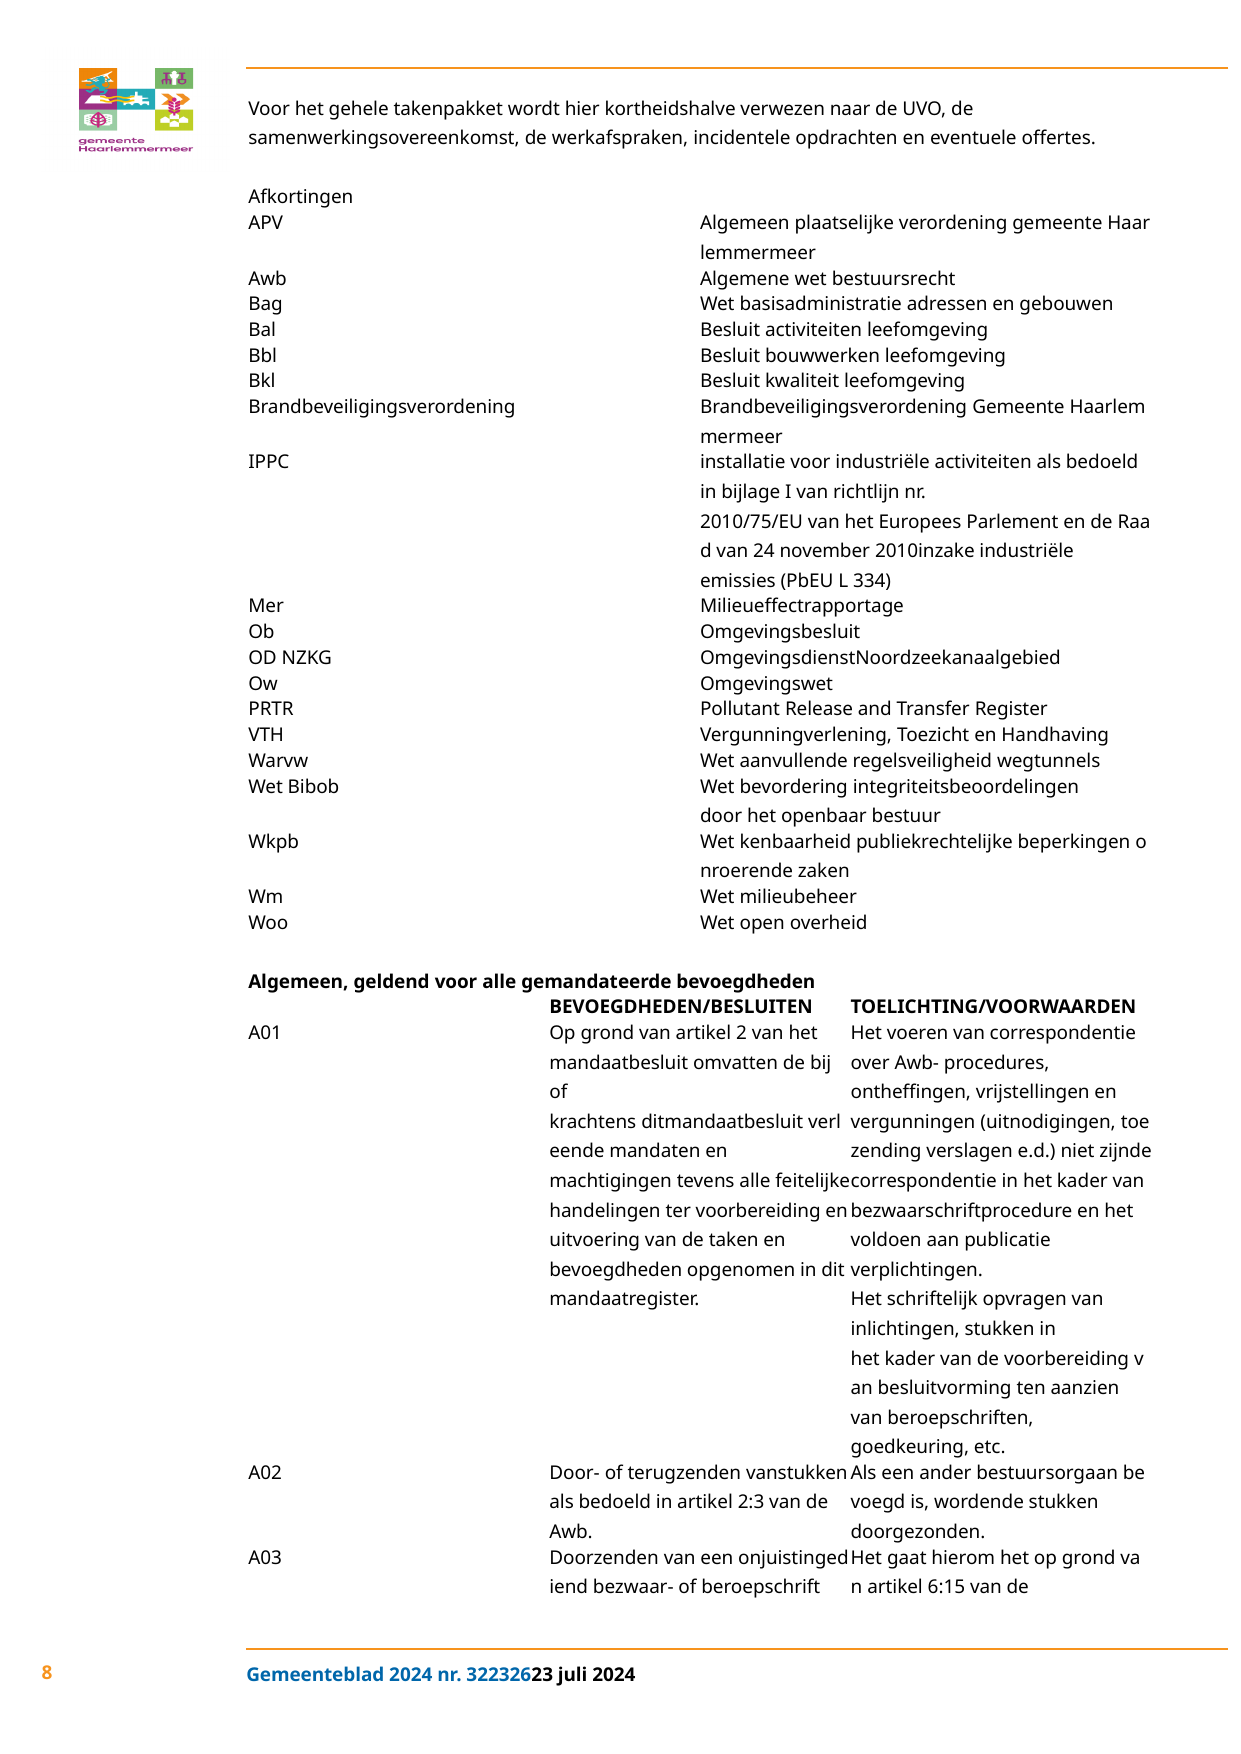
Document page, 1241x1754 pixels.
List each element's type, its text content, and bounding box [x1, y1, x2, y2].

table_cell PRTR [248, 696, 700, 721]
table_cell Bkl [248, 368, 700, 393]
table_header Afkortingen [248, 184, 700, 209]
table_cell A02 [248, 1459, 549, 1544]
table_cell Pollutant Release and Transfer Register [700, 696, 1152, 721]
table_cell Mer [248, 593, 700, 618]
table_cell Bbl [248, 342, 700, 368]
table_cell Warvw [248, 747, 700, 773]
table_header [700, 184, 1152, 209]
table_cell installatie voor industriële activiteiten als bedoeld in bijlage I van richtlijn nr. 2010/75/EU van het Europees Parlement en de Raad van 24 november 2010inzake industriële emissies (PbEU L 334) [700, 449, 1152, 593]
table_cell Milieueffectrapportage [700, 593, 1152, 618]
table_cell Vergunningverlening, Toezicht en Handhaving [700, 721, 1152, 747]
table_cell Op grond van artikel 2 van het mandaatbesluit omvatten de bij of krachtens ditmandaatbesluit verleende mandaten en machtigingen tevens alle feitelijke handelingen ter voorbereiding en uitvoering van de taken en bevoegdheden opgenomen in dit mandaatregister. [549, 1019, 850, 1459]
table_cell A03 [248, 1544, 549, 1599]
table_cell Wet bevordering integriteitsbeoordelingen door het openbaar bestuur [700, 773, 1152, 828]
table_cell Als een ander bestuursorgaan bevoegd is, wordende stukken doorgezonden. [850, 1459, 1152, 1544]
table_cell Omgevingswet [700, 670, 1152, 696]
table_cell [248, 994, 549, 1019]
table_cell Wet aanvullende regelsveiligheid wegtunnels [700, 747, 1152, 773]
table_cell Besluit bouwwerken leefomgeving [700, 342, 1152, 368]
table_cell TOELICHTING/VOORWAARDEN [850, 994, 1152, 1019]
table_cell Wet milieubeheer [700, 884, 1152, 909]
table_cell OD NZKG [248, 644, 700, 670]
table_cell Brandbeveiligingsverordening Gemeente Haarlemmermeer [700, 393, 1152, 449]
table_cell Bag [248, 290, 700, 316]
table_cell Awb [248, 265, 700, 290]
table_cell Ow [248, 670, 700, 696]
table_cell Het voeren van correspondentie over Awb- procedures, ontheffingen, vrijstellingen en vergunningen (uitnodigingen, toezending verslagen e.d.) niet zijnde correspondentie in het kader van bezwaarschriftprocedure en het voldoen aan publicatie verplichtingen. Het schriftelijk opvragen van inlichtingen, stukken in het kader van de voorbereiding van besluitvorming ten aanzien van beroepschriften, goedkeuring, etc. [850, 1019, 1152, 1459]
table_cell OmgevingsdienstNoordzeekanaalgebied [700, 644, 1152, 670]
table_cell Brandbeveiligingsverordening [248, 393, 700, 449]
table_cell Het gaat hierom het op grond van artikel 6:15 van de [850, 1544, 1152, 1599]
table_cell Omgevingsbesluit [700, 619, 1152, 644]
table_cell Wet kenbaarheid publiekrechtelijke beperkingen onroerende zaken [700, 828, 1152, 883]
table_cell A01 [248, 1019, 549, 1459]
table_cell Wet Bibob [248, 773, 700, 828]
table_cell Besluit activiteiten leefomgeving [700, 316, 1152, 342]
table_cell Algemene wet bestuursrecht [700, 265, 1152, 290]
table_cell Wm [248, 884, 700, 909]
table_cell APV [248, 209, 700, 265]
table_cell BEVOEGDHEDEN/BESLUITEN [549, 994, 850, 1019]
table_cell Doorzenden van een onjuistingediend bezwaar- of beroepschrift [549, 1544, 850, 1599]
table_cell Bal [248, 316, 700, 342]
table_cell Door- of terugzenden vanstukken als bedoeld in artikel 2:3 van de Awb. [549, 1459, 850, 1544]
table_cell Wet basisadministratie adressen en gebouwen [700, 290, 1152, 316]
table_cell Besluit kwaliteit leefomgeving [700, 368, 1152, 393]
table_cell IPPC [248, 449, 700, 593]
table_cell Wkpb [248, 828, 700, 883]
text Voor het gehele takenpakket wordt hier kortheidshalve verwezen naar de UVO, de samenwerkingsovereenkomst, de werkafspraken, incidentele opdrachten en eventuele offertes. [248, 95, 1152, 150]
table_cell Woo [248, 909, 700, 935]
table_cell Wet open overheid [700, 909, 1152, 935]
table_cell Ob [248, 619, 700, 644]
picture [41, 47, 231, 172]
table_cell Algemeen plaatselijke verordening gemeente Haarlemmermeer [700, 209, 1152, 265]
table_cell VTH [248, 721, 700, 747]
table_header Algemeen, geldend voor alle gemandateerde bevoegdheden [248, 968, 1152, 993]
